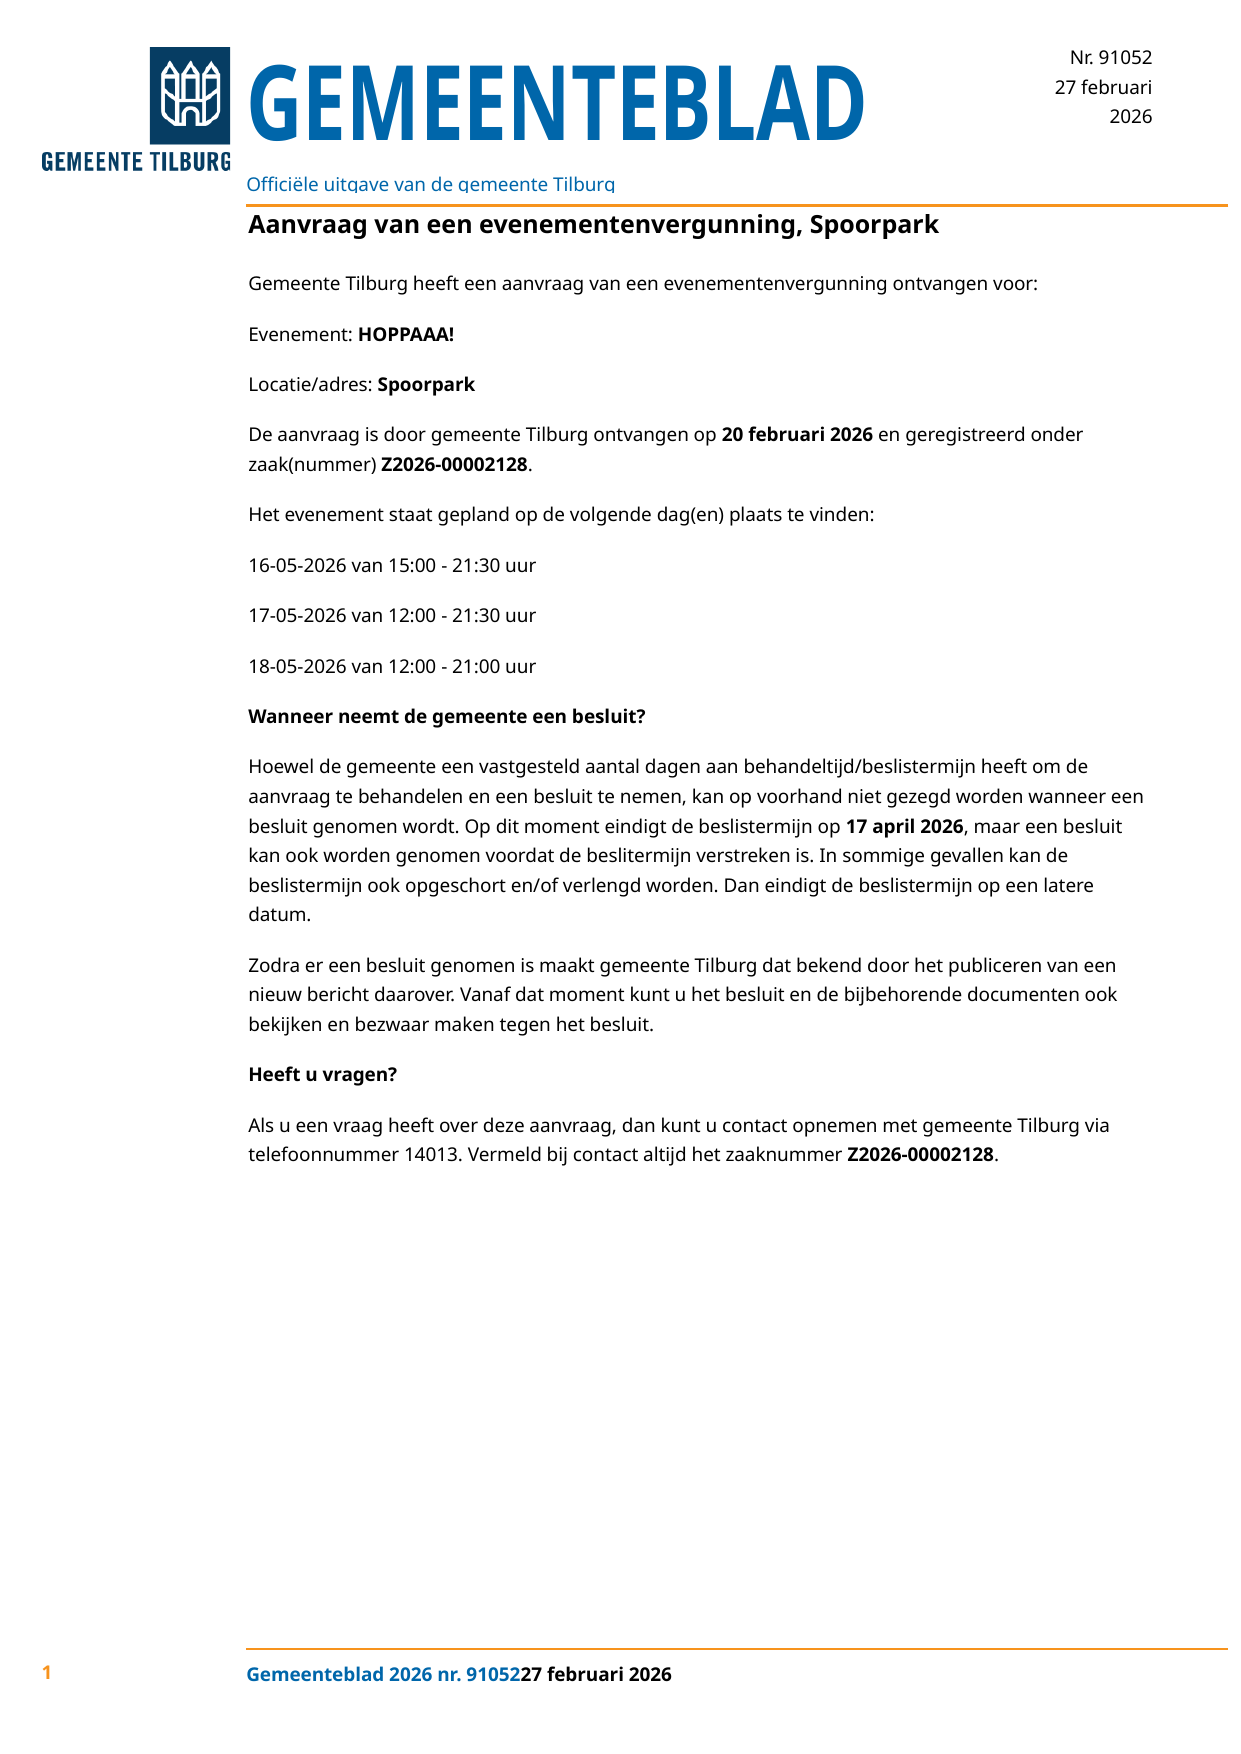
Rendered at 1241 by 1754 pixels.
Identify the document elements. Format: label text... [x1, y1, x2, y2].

text 18-05-2026 van 12:00 - 21:00 uur [248, 653, 1152, 678]
picture [41, 47, 231, 172]
text Evenement: HOPPAAA! [248, 321, 1152, 346]
text Heeft u vragen? [248, 1062, 1152, 1087]
text 17-05-2026 van 12:00 - 21:30 uur [248, 602, 1152, 628]
text De aanvraag is door gemeente Tilburg ontvangen op 20 februari 2026 en geregistreerd onder zaak(nummer) Z2026-00002128. [248, 422, 1152, 477]
text Hoewel de gemeente een vastgesteld aantal dagen aan behandeltijd/beslistermijn heeft om de aanvraag te behandelen en een besluit te nemen, kan op voorhand niet gezegd worden wanneer een besluit genomen wordt. Op dit moment eindigt de beslistermijn op 17 april 2026, maar een besluit kan ook worden genomen voordat de beslitermijn verstreken is. In sommige gevallen kan de beslistermijn ook opgeschort en/of verlengd worden. Dan eindigt de beslistermijn op een latere datum. [248, 754, 1152, 927]
text Zodra er een besluit genomen is maakt gemeente Tilburg dat bekend door het publiceren van een nieuw bericht daarover. Vanaf dat moment kunt u het besluit en de bijbehorende documenten ook bekijken en bezwaar maken tegen het besluit. [248, 952, 1152, 1037]
text Als u een vraag heeft over deze aanvraag, dan kunt u contact opnemen met gemeente Tilburg via telefoonnummer 14013. Vermeld bij contact altijd het zaaknummer Z2026-00002128. [248, 1112, 1152, 1167]
text Locatie/adres: Spoorpark [248, 371, 1152, 397]
text 16-05-2026 van 15:00 - 21:30 uur [248, 552, 1152, 578]
text Wanneer neemt de gemeente een besluit? [248, 703, 1152, 729]
text Gemeente Tilburg heeft een aanvraag van een evenementenvergunning ontvangen voor: [248, 270, 1152, 296]
text Het evenement staat gepland op de volgende dag(en) plaats te vinden: [248, 502, 1152, 527]
text Aanvraag van een evenementenvergunning, Spoorpark [248, 207, 1152, 241]
